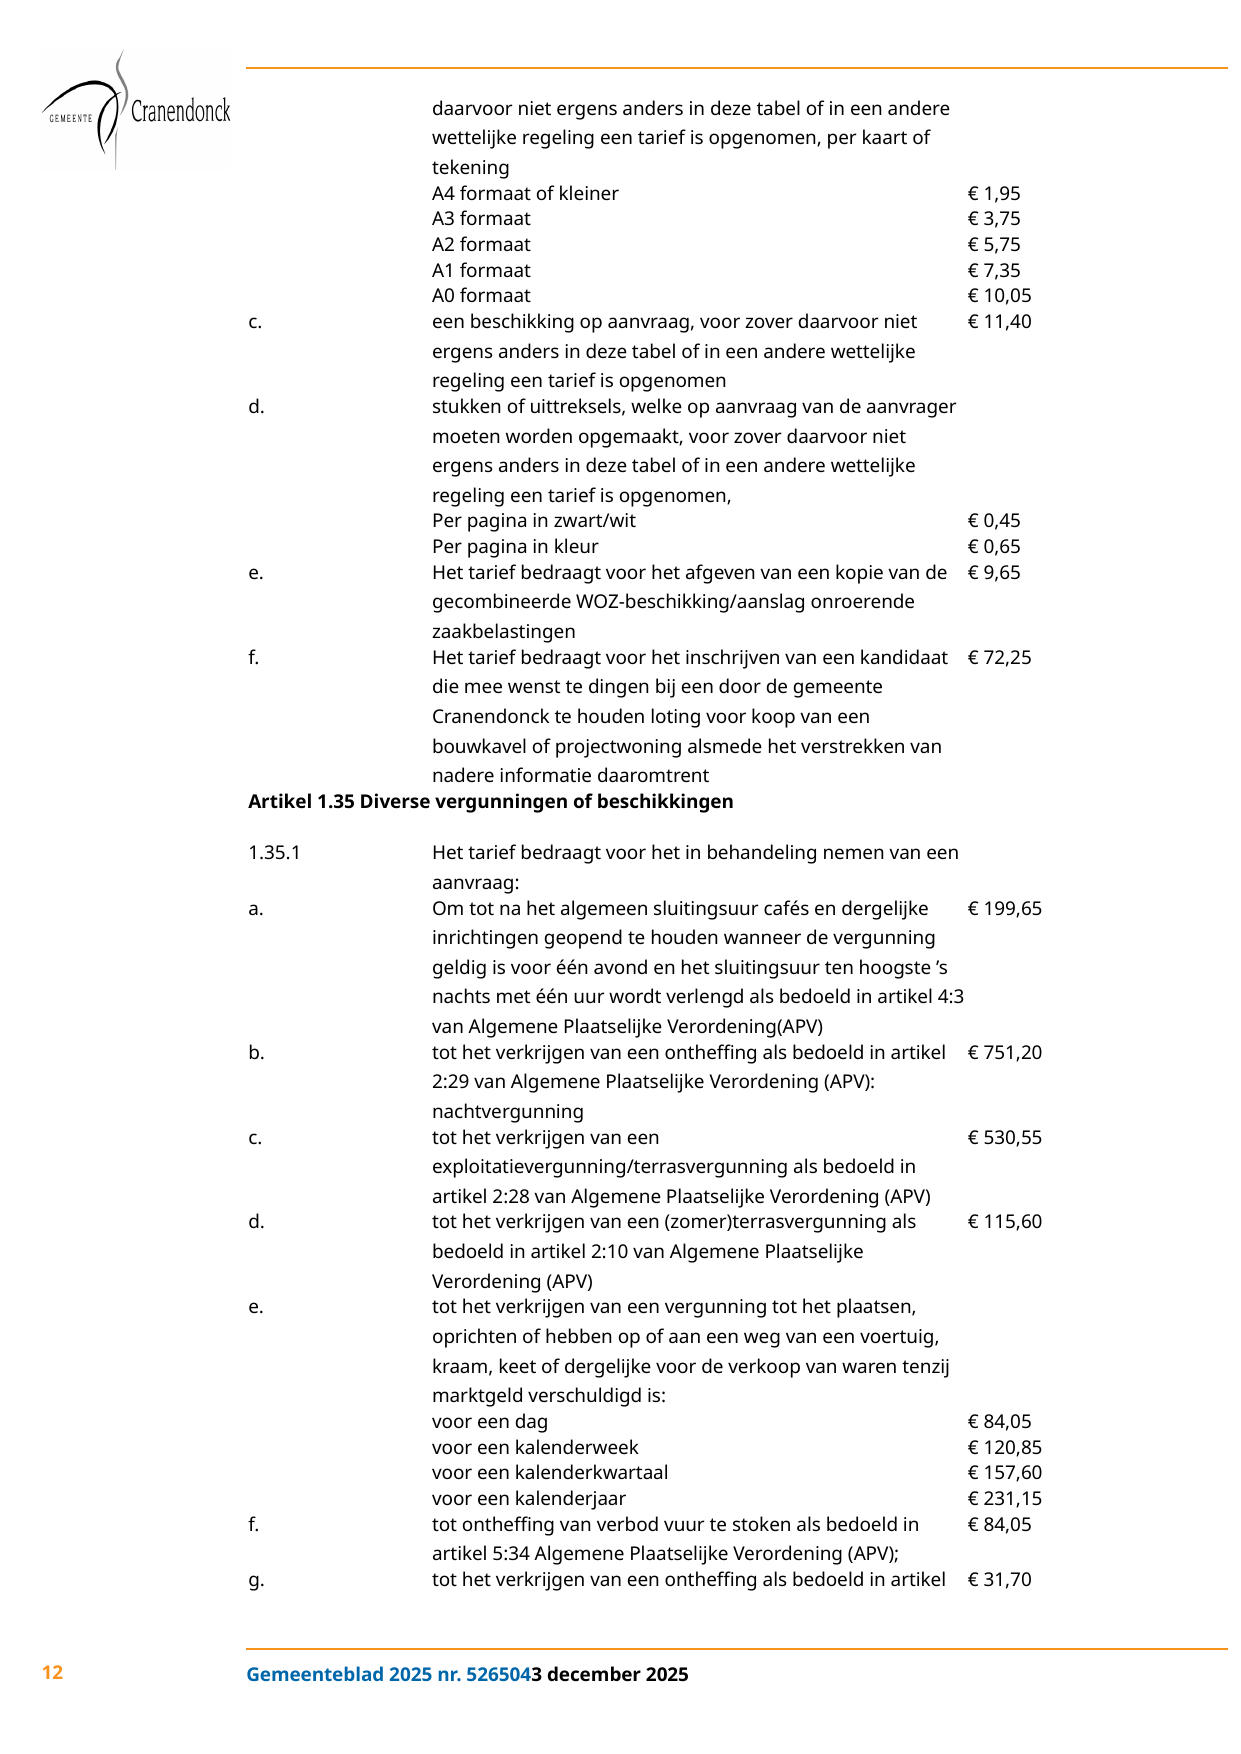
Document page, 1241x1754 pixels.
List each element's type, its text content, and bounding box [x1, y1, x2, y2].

table_cell c. [248, 308, 432, 393]
table_cell [248, 1434, 432, 1459]
table_cell A4 formaat of kleiner [432, 180, 968, 205]
table_cell Per pagina in zwart/wit [432, 508, 968, 533]
table_cell A2 formaat [432, 231, 968, 257]
table_cell € 5,75 [968, 231, 1152, 257]
table_cell Het tarief bedraagt voor het inschrijven van een kandidaat die mee wenst te dingen bij een door de gemeente Cranendonck te houden loting voor koop van een bouwkavel of projectwoning alsmede het verstrekken van nadere informatie daaromtrent [432, 644, 968, 788]
table_cell f. [248, 644, 432, 788]
table_cell e. [248, 1294, 432, 1408]
table_cell € 199,65 [968, 895, 1152, 1039]
table_cell € 84,05 [968, 1408, 1152, 1434]
table_cell a. [248, 895, 432, 1039]
table_cell Per pagina in kleur [432, 534, 968, 559]
table_cell [248, 1408, 432, 1434]
table_cell [248, 283, 432, 308]
table_cell € 157,60 [968, 1460, 1152, 1485]
table_cell [968, 393, 1152, 508]
table_cell tot het verkrijgen van een exploitatievergunning/terrasvergunning als bedoeld in artikel 2:28 van Algemene Plaatselijke Verordening (APV) [432, 1124, 968, 1209]
table_cell g. [248, 1566, 432, 1592]
table_cell [968, 1294, 1152, 1408]
table_cell tot het verkrijgen van een ontheffing als bedoeld in artikel [432, 1566, 968, 1592]
table_cell € 3,75 [968, 205, 1152, 231]
table_cell € 72,25 [968, 644, 1152, 788]
table_cell € 0,45 [968, 508, 1152, 533]
table_cell € 84,05 [968, 1511, 1152, 1566]
table_cell tot het verkrijgen van een vergunning tot het plaatsen, oprichten of hebben op of aan een weg van een voertuig, kraam, keet of dergelijke voor de verkoop van waren tenzij marktgeld verschuldigd is: [432, 1294, 968, 1408]
table_cell Om tot na het algemeen sluitingsuur cafés en dergelijke inrichtingen geopend te houden wanneer de vergunning geldig is voor één avond en het sluitingsuur ten hoogste ’s nachts met één uur wordt verlengd als bedoeld in artikel 4:3 van Algemene Plaatselijke Verordening(APV) [432, 895, 968, 1039]
table_cell tot het verkrijgen van een (zomer)terrasvergunning als bedoeld in artikel 2:10 van Algemene Plaatselijke Verordening (APV) [432, 1209, 968, 1294]
table_cell € 530,55 [968, 1124, 1152, 1209]
table_cell [248, 231, 432, 257]
table_cell voor een kalenderjaar [432, 1485, 968, 1511]
table_cell [248, 508, 432, 533]
table_cell d. [248, 393, 432, 508]
table_cell € 120,85 [968, 1434, 1152, 1459]
table_cell [248, 1460, 432, 1485]
table_cell stukken of uittreksels, welke op aanvraag van de aanvrager moeten worden opgemaakt, voor zover daarvoor niet ergens anders in deze tabel of in een andere wettelijke regeling een tarief is opgenomen, [432, 393, 968, 508]
table_cell voor een kalenderkwartaal [432, 1460, 968, 1485]
table_cell tot ontheffing van verbod vuur te stoken als bedoeld in artikel 5:34 Algemene Plaatselijke Verordening (APV); [432, 1511, 968, 1566]
table_cell 1.35.1 [248, 840, 432, 895]
table_cell [968, 95, 1152, 180]
table_cell f. [248, 1511, 432, 1566]
table_cell € 10,05 [968, 283, 1152, 308]
table_cell A3 formaat [432, 205, 968, 231]
table_cell € 115,60 [968, 1209, 1152, 1294]
table_cell € 751,20 [968, 1039, 1152, 1124]
table_cell [432, 814, 968, 839]
table_cell [968, 814, 1152, 839]
table_cell [248, 534, 432, 559]
table_cell [248, 814, 432, 839]
table_cell d. [248, 1209, 432, 1294]
table_cell [248, 95, 432, 180]
table_cell [248, 205, 432, 231]
table_cell € 1,95 [968, 180, 1152, 205]
table_cell € 0,65 [968, 534, 1152, 559]
table_cell Artikel 1.35 Diverse vergunningen of beschikkingen [248, 788, 1152, 814]
table_cell [248, 1485, 432, 1511]
table_cell c. [248, 1124, 432, 1209]
table_cell e. [248, 559, 432, 644]
table_cell € 31,70 [968, 1566, 1152, 1592]
table_cell voor een kalenderweek [432, 1434, 968, 1459]
table_cell A0 formaat [432, 283, 968, 308]
table_cell Het tarief bedraagt voor het in behandeling nemen van een aanvraag: [432, 840, 968, 895]
table_cell [248, 180, 432, 205]
table_cell € 9,65 [968, 559, 1152, 644]
table_cell [968, 840, 1152, 895]
table_cell € 231,15 [968, 1485, 1152, 1511]
table_cell daarvoor niet ergens anders in deze tabel of in een andere wettelijke regeling een tarief is opgenomen, per kaart of tekening [432, 95, 968, 180]
table_cell Het tarief bedraagt voor het afgeven van een kopie van de gecombineerde WOZ-beschikking/aanslag onroerende zaakbelastingen [432, 559, 968, 644]
table_cell een beschikking op aanvraag, voor zover daarvoor niet ergens anders in deze tabel of in een andere wettelijke regeling een tarief is opgenomen [432, 308, 968, 393]
table_cell tot het verkrijgen van een ontheffing als bedoeld in artikel 2:29 van Algemene Plaatselijke Verordening (APV): nachtvergunning [432, 1039, 968, 1124]
table_cell voor een dag [432, 1408, 968, 1434]
table_cell € 7,35 [968, 257, 1152, 283]
table_cell € 11,40 [968, 308, 1152, 393]
picture [41, 47, 231, 172]
table_cell b. [248, 1039, 432, 1124]
table_cell A1 formaat [432, 257, 968, 283]
table_cell [248, 257, 432, 283]
